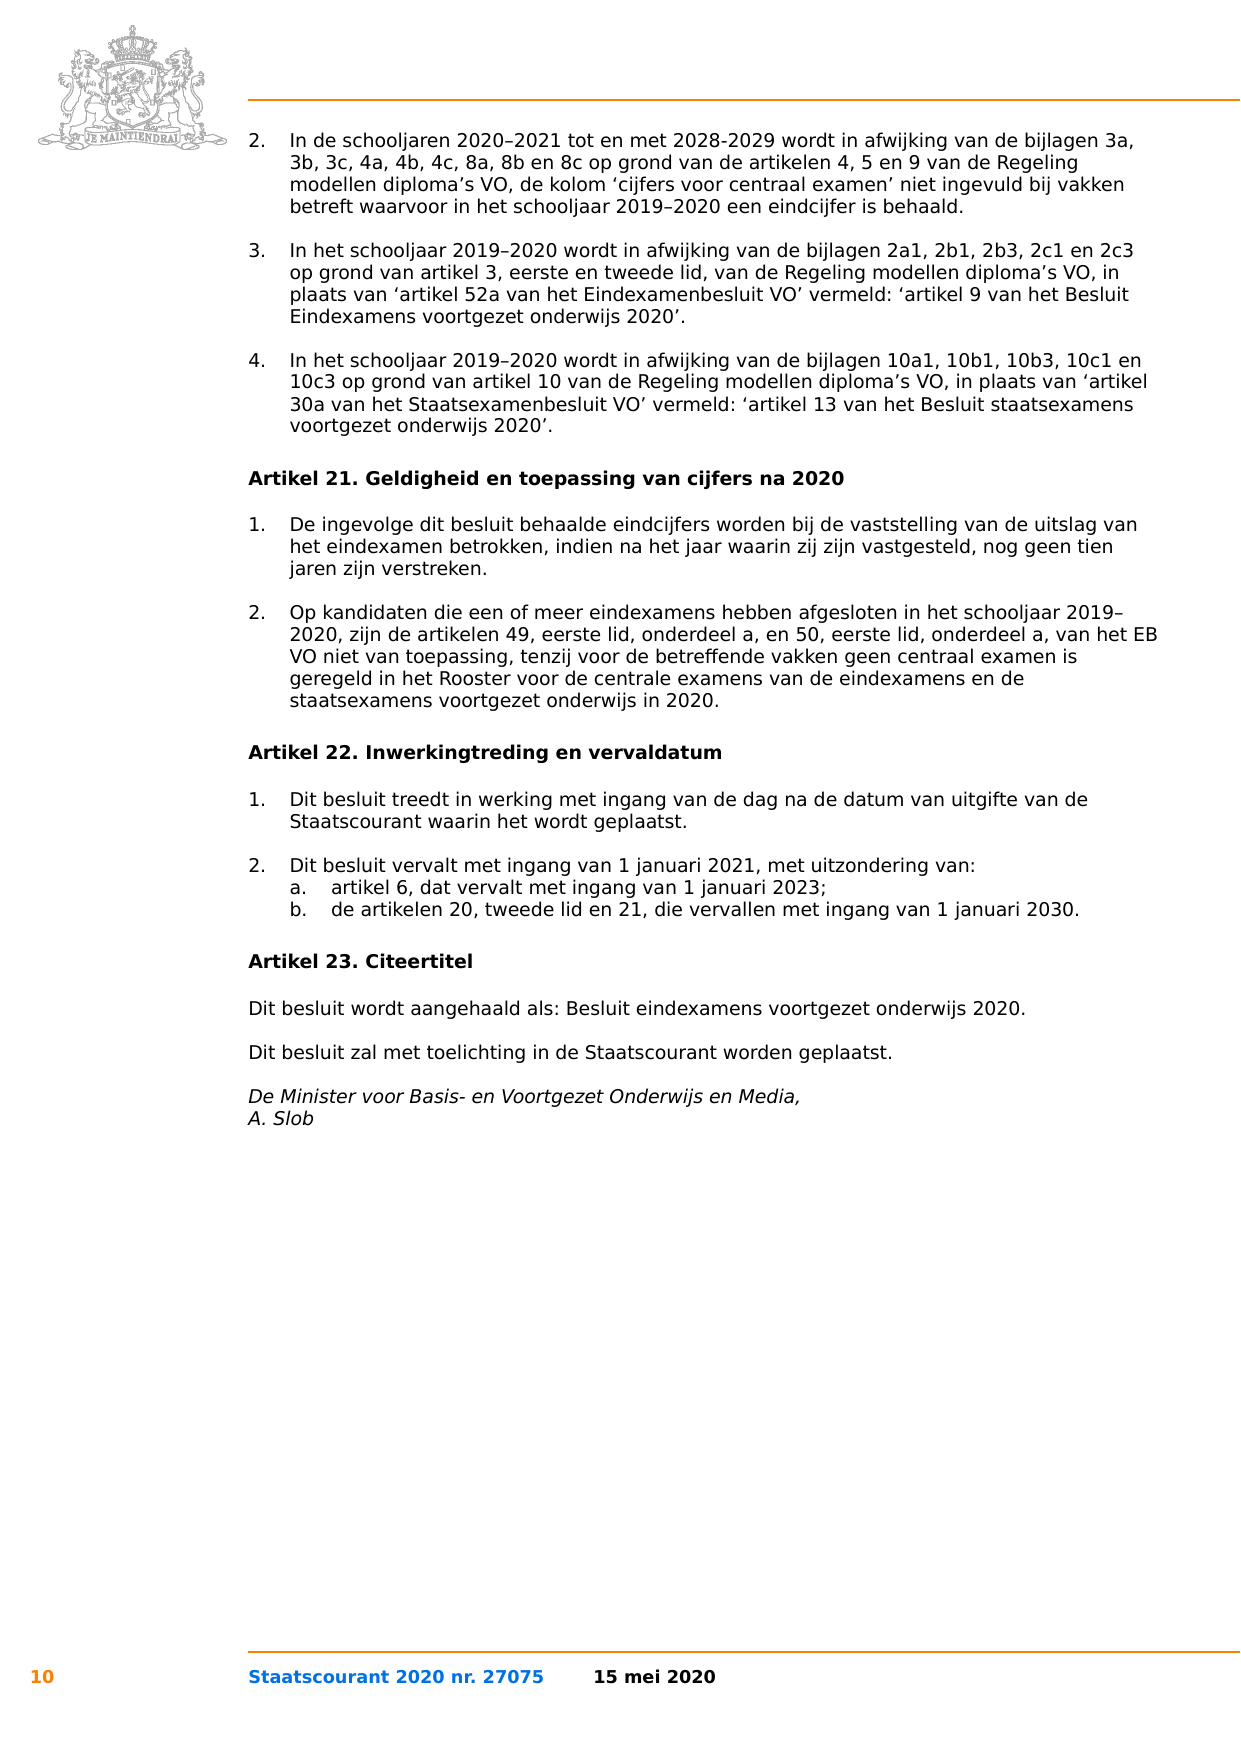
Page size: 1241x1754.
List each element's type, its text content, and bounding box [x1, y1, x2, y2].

text 2. Dit besluit vervalt met ingang van 1 januari 2021, met uitzondering van: [248, 855, 1163, 877]
subtitle Artikel 23. Citeertitel [248, 951, 1163, 973]
text 4. In het schooljaar 2019–2020 wordt in afwijking van de bijlagen 10a1, 10b1, 10b3, 10c1 en 10c3 op grond van artikel 10 van de Regeling modellen diploma’s VO, in plaats van ‘artikel 30a van het Staatsexamenbesluit VO’ vermeld: ‘artikel 13 van het Besluit staatsexamens voortgezet onderwijs 2020’. [248, 349, 1163, 437]
subtitle Artikel 22. Inwerkingtreding en vervaldatum [248, 742, 1163, 764]
text 1. De ingevolge dit besluit behaalde eindcijfers worden bij de vaststelling van de uitslag van het eindexamen betrokken, indien na het jaar waarin zij zijn vastgesteld, nog geen tien jaren zijn verstreken. [248, 514, 1163, 580]
text 1. Dit besluit treedt in werking met ingang van de dag na de datum van uitgifte van de Staatscourant waarin het wordt geplaatst. [248, 789, 1163, 833]
picture [38, 25, 227, 150]
subtitle Artikel 21. Geldigheid en toepassing van cijfers na 2020 [248, 467, 1163, 489]
text 2. In de schooljaren 2020–2021 tot en met 2028-2029 wordt in afwijking van de bijlagen 3a, 3b, 3c, 4a, 4b, 4c, 8a, 8b en 8c op grond van de artikelen 4, 5 en 9 van de Regeling modellen diploma’s VO, de kolom ‘cijfers voor centraal examen’ niet ingevuld bij vakken betreft waarvoor in het schooljaar 2019–2020 een eindcijfer is behaald. [248, 130, 1163, 218]
text De Minister voor Basis- en Voortgezet Onderwijs en Media, A. Slob [248, 1086, 1163, 1129]
text 3. In het schooljaar 2019–2020 wordt in afwijking van de bijlagen 2a1, 2b1, 2b3, 2c1 en 2c3 op grond van artikel 3, eerste en tweede lid, van de Regeling modellen diploma’s VO, in plaats van ‘artikel 52a van het Eindexamenbesluit VO’ vermeld: ‘artikel 9 van het Besluit Eindexamens voortgezet onderwijs 2020’. [248, 240, 1163, 328]
text Dit besluit zal met toelichting in de Staatscourant worden geplaatst. [248, 1042, 1163, 1064]
text 2. Op kandidaten die een of meer eindexamens hebben afgesloten in het schooljaar 2019–2020, zijn de artikelen 49, eerste lid, onderdeel a, en 50, eerste lid, onderdeel a, van het EB VO niet van toepassing, tenzij voor de betreffende vakken geen centraal examen is geregeld in het Rooster voor de centrale examens van de eindexamens en de staatsexamens voortgezet onderwijs in 2020. [248, 602, 1163, 712]
text Dit besluit wordt aangehaald als: Besluit eindexamens voortgezet onderwijs 2020. [248, 998, 1163, 1020]
text a. artikel 6, dat vervalt met ingang van 1 januari 2023; [289, 877, 1163, 899]
text b. de artikelen 20, tweede lid en 21, die vervallen met ingang van 1 januari 2030. [289, 899, 1163, 921]
